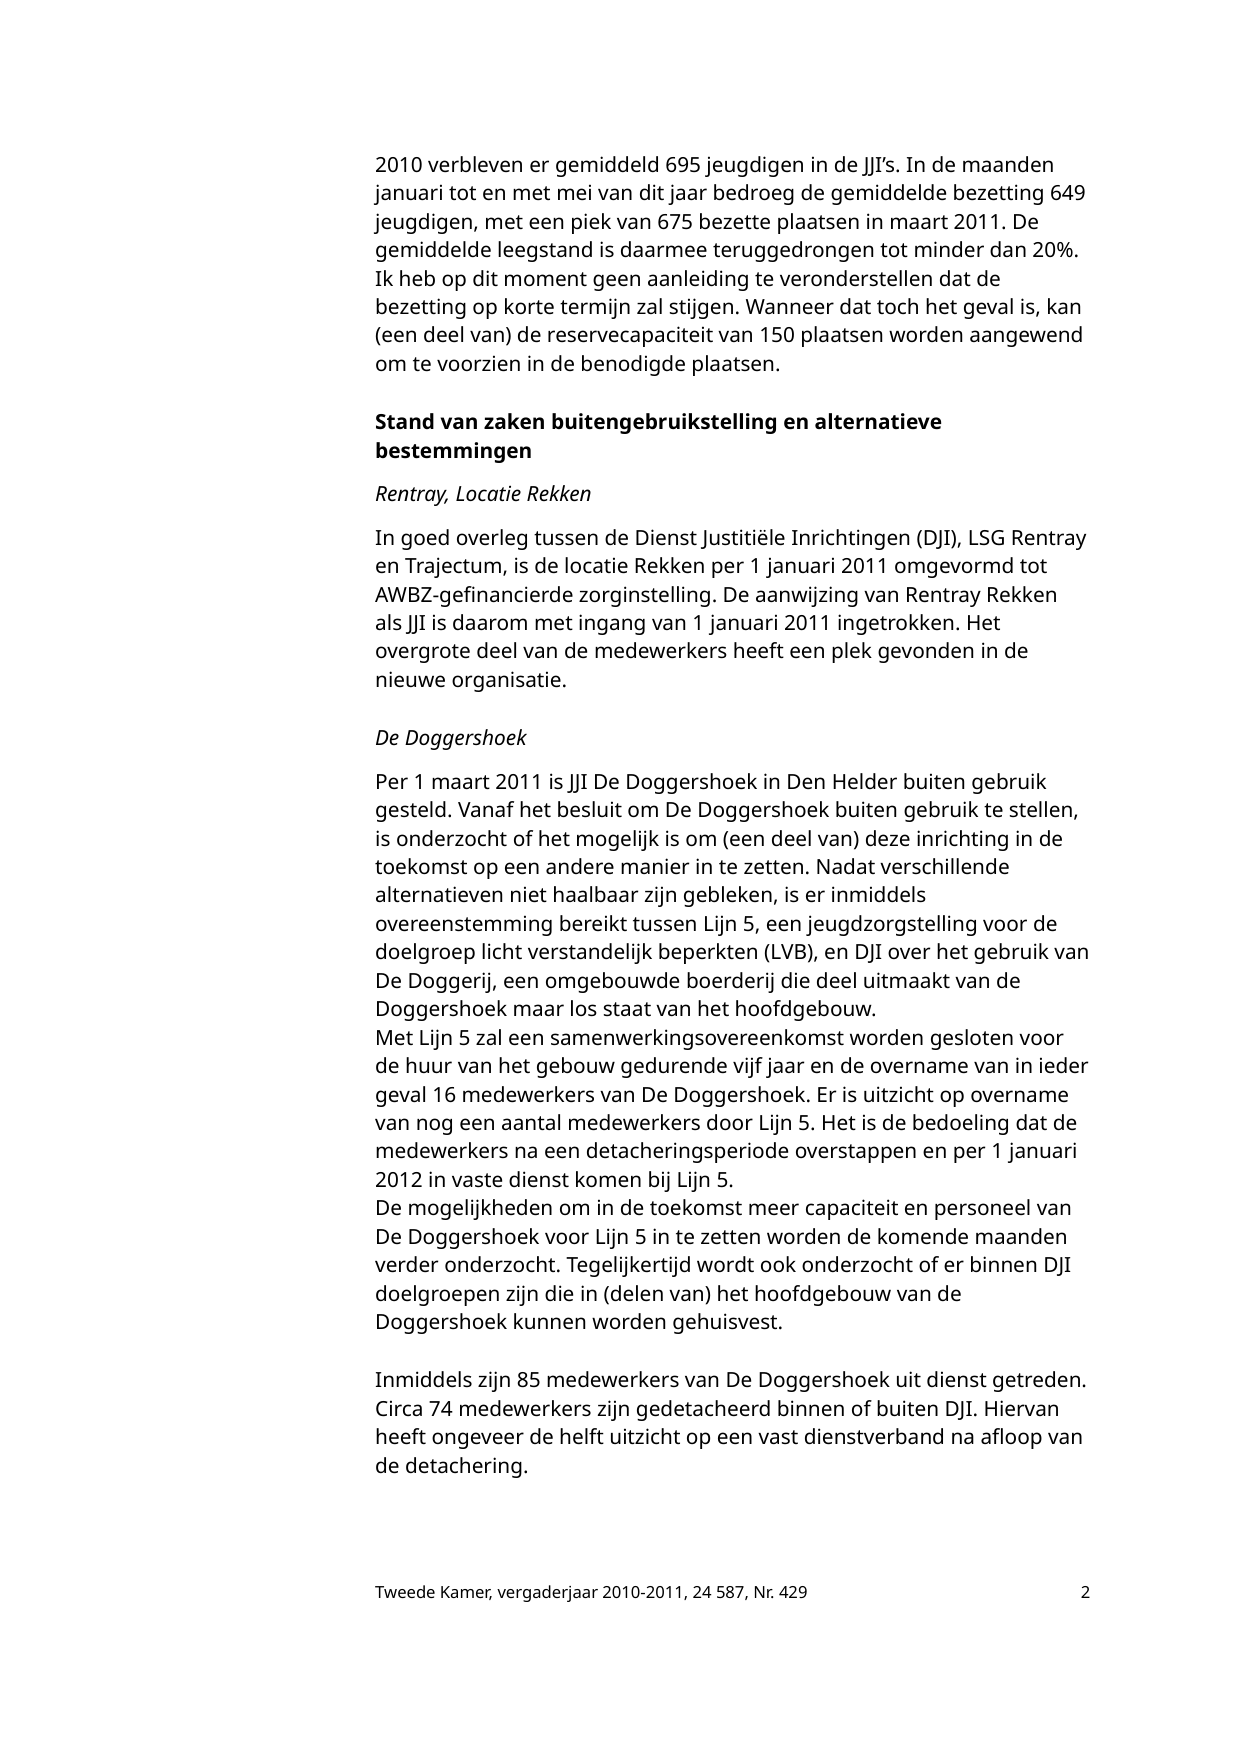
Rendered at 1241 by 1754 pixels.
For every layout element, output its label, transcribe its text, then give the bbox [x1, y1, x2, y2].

text De mogelijkheden om in de toekomst meer capaciteit en personeel van De Doggershoek voor Lijn 5 in te zetten worden de komende maanden verder onderzocht. Tegelijkertijd wordt ook onderzocht of er binnen DJI doelgroepen zijn die in (delen van) het hoofdgebouw van de Doggershoek kunnen worden gehuisvest. [375, 1193, 1090, 1336]
text Rentray, Locatie Rekken [375, 479, 1090, 508]
text Inmiddels zijn 85 medewerkers van De Doggershoek uit dienst getreden. Circa 74 medewerkers zijn gedetacheerd binnen of buiten DJI. Hiervan heeft ongeveer de helft uitzicht op een vast dienstverband na afloop van de detachering. [375, 1366, 1090, 1479]
text In goed overleg tussen de Dienst Justitiële Inrichtingen (DJI), LSG Rentray en Trajectum, is de locatie Rekken per 1 januari 2011 omgevormd tot AWBZ-gefinancierde zorginstelling. De aanwijzing van Rentray Rekken als JJI is daarom met ingang van 1 januari 2011 ingetrokken. Het overgrote deel van de medewerkers heeft een plek gevonden in de nieuwe organisatie. [375, 523, 1090, 693]
text Per 1 maart 2011 is JJI De Doggershoek in Den Helder buiten gebruik gesteld. Vanaf het besluit om De Doggershoek buiten gebruik te stellen, is onderzocht of het mogelijk is om (een deel van) deze inrichting in de toekomst op een andere manier in te zetten. Nadat verschillende alternatieven niet haalbaar zijn gebleken, is er inmiddels overeenstemming bereikt tussen Lijn 5, een jeugdzorgstelling voor de doelgroep licht verstandelijk beperkten (LVB), en DJI over het gebruik van De Doggerij, een omgebouwde boerderij die deel uitmaakt van de Doggershoek maar los staat van het hoofdgebouw. [375, 767, 1090, 1023]
text Ik heb op dit moment geen aanleiding te veronderstellen dat de bezetting op korte termijn zal stijgen. Wanneer dat toch het geval is, kan (een deel van) de reservecapaciteit van 150 plaatsen worden aangewend om te voorzien in de benodigde plaatsen. [375, 264, 1090, 377]
text 2010 verbleven er gemiddeld 695 jeugdigen in de JJI’s. In de maanden januari tot en met mei van dit jaar bedroeg de gemiddelde bezetting 649 jeugdigen, met een piek van 675 bezette plaatsen in maart 2011. De gemiddelde leegstand is daarmee teruggedrongen tot minder dan 20%. [375, 150, 1090, 264]
text Met Lijn 5 zal een samenwerkingsovereenkomst worden gesloten voor de huur van het gebouw gedurende vijf jaar en de overname van in ieder geval 16 medewerkers van De Doggershoek. Er is uitzicht op overname van nog een aantal medewerkers door Lijn 5. Het is de bedoeling dat de medewerkers na een detacheringsperiode overstappen en per 1 januari 2012 in vaste dienst komen bij Lijn 5. [375, 1023, 1090, 1193]
text De Doggershoek [375, 723, 1090, 752]
text Stand van zaken buitengebruikstelling en alternatieve bestemmingen [375, 407, 1090, 464]
